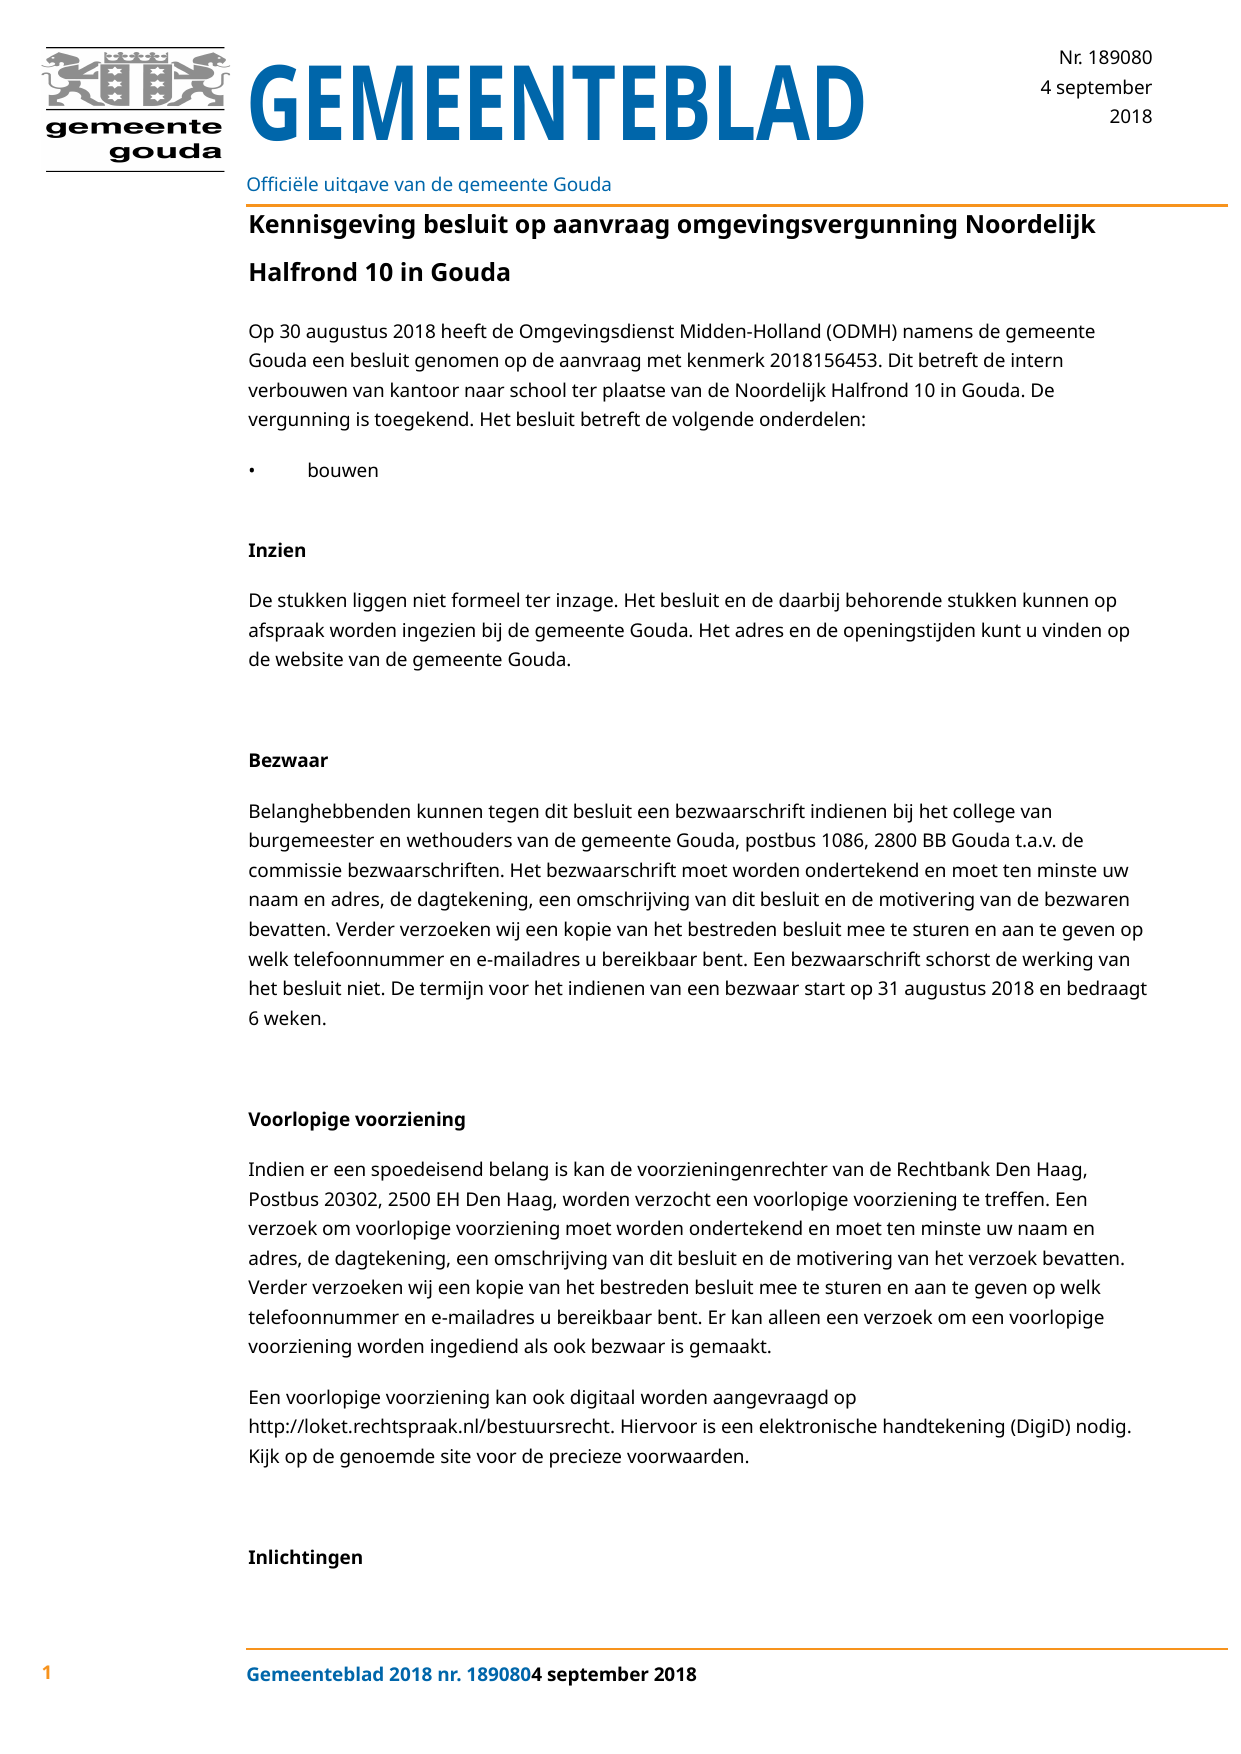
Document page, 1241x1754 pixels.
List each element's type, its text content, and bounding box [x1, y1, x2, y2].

text Een voorlopige voorziening kan ook digitaal worden aangevraagd op http://loket.rechtspraak.nl/bestuursrecht. Hiervoor is een elektronische handtekening (DigiD) nodig. Kijk op de genoemde site voor de precieze voorwaarden. [248, 1384, 1152, 1469]
text Indien er een spoedeisend belang is kan de voorzieningenrechter van de Rechtbank Den Haag, Postbus 20302, 2500 EH Den Haag, worden verzocht een voorlopige voorziening te treffen. Een verzoek om voorlopige voorziening moet worden ondertekend en moet ten minste uw naam en adres, de dagtekening, een omschrijving van dit besluit en de motivering van het verzoek bevatten. Verder verzoeken wij een kopie van het bestreden besluit mee te sturen en aan te geven op welk telefoonnummer en e-mailadres u bereikbaar bent. Er kan alleen een verzoek om een voorlopige voorziening worden ingediend als ook bezwaar is gemaakt. [248, 1156, 1152, 1359]
text Voorlopige voorziening [248, 1106, 1152, 1132]
text Op 30 augustus 2018 heeft de Omgevingsdienst Midden-Holland (ODMH) namens de gemeente Gouda een besluit genomen op de aanvraag met kenmerk 2018156453. Dit betreft de intern verbouwen van kantoor naar school ter plaatse van de Noordelijk Halfrond 10 in Gouda. De vergunning is toegekend. Het besluit betreft de volgende onderdelen: [248, 318, 1152, 432]
text Belanghebbenden kunnen tegen dit besluit een bezwaarschrift indienen bij het college van burgemeester en wethouders van de gemeente Gouda, postbus 1086, 2800 BB Gouda t.a.v. de commissie bezwaarschriften. Het bezwaarschrift moet worden ondertekend en moet ten minste uw naam en adres, de dagtekening, een omschrijving van dit besluit en de motivering van de bezwaren bevatten. Verder verzoeken wij een kopie van het bestreden besluit mee te sturen en aan te geven op welk telefoonnummer en e-mailadres u bereikbaar bent. Een bezwaarschrift schorst de werking van het besluit niet. De termijn voor het indienen van een bezwaar start op 31 augustus 2018 en bedraagt 6 weken. [248, 798, 1152, 1031]
text Inzien [248, 537, 1152, 563]
text Inlichtingen [248, 1544, 1152, 1570]
picture [41, 47, 231, 172]
text Kennisgeving besluit op aanvraag omgevingsvergunning Noordelijk Halfrond 10 in Gouda [248, 207, 1152, 288]
text De stukken liggen niet formeel ter inzage. Het besluit en de daarbij behorende stukken kunnen op afspraak worden ingezien bij de gemeente Gouda. Het adres en de openingstijden kunt u vinden op de website van de gemeente Gouda. [248, 587, 1152, 672]
text Bezwaar [248, 747, 1152, 773]
list bouwen [248, 457, 1152, 483]
